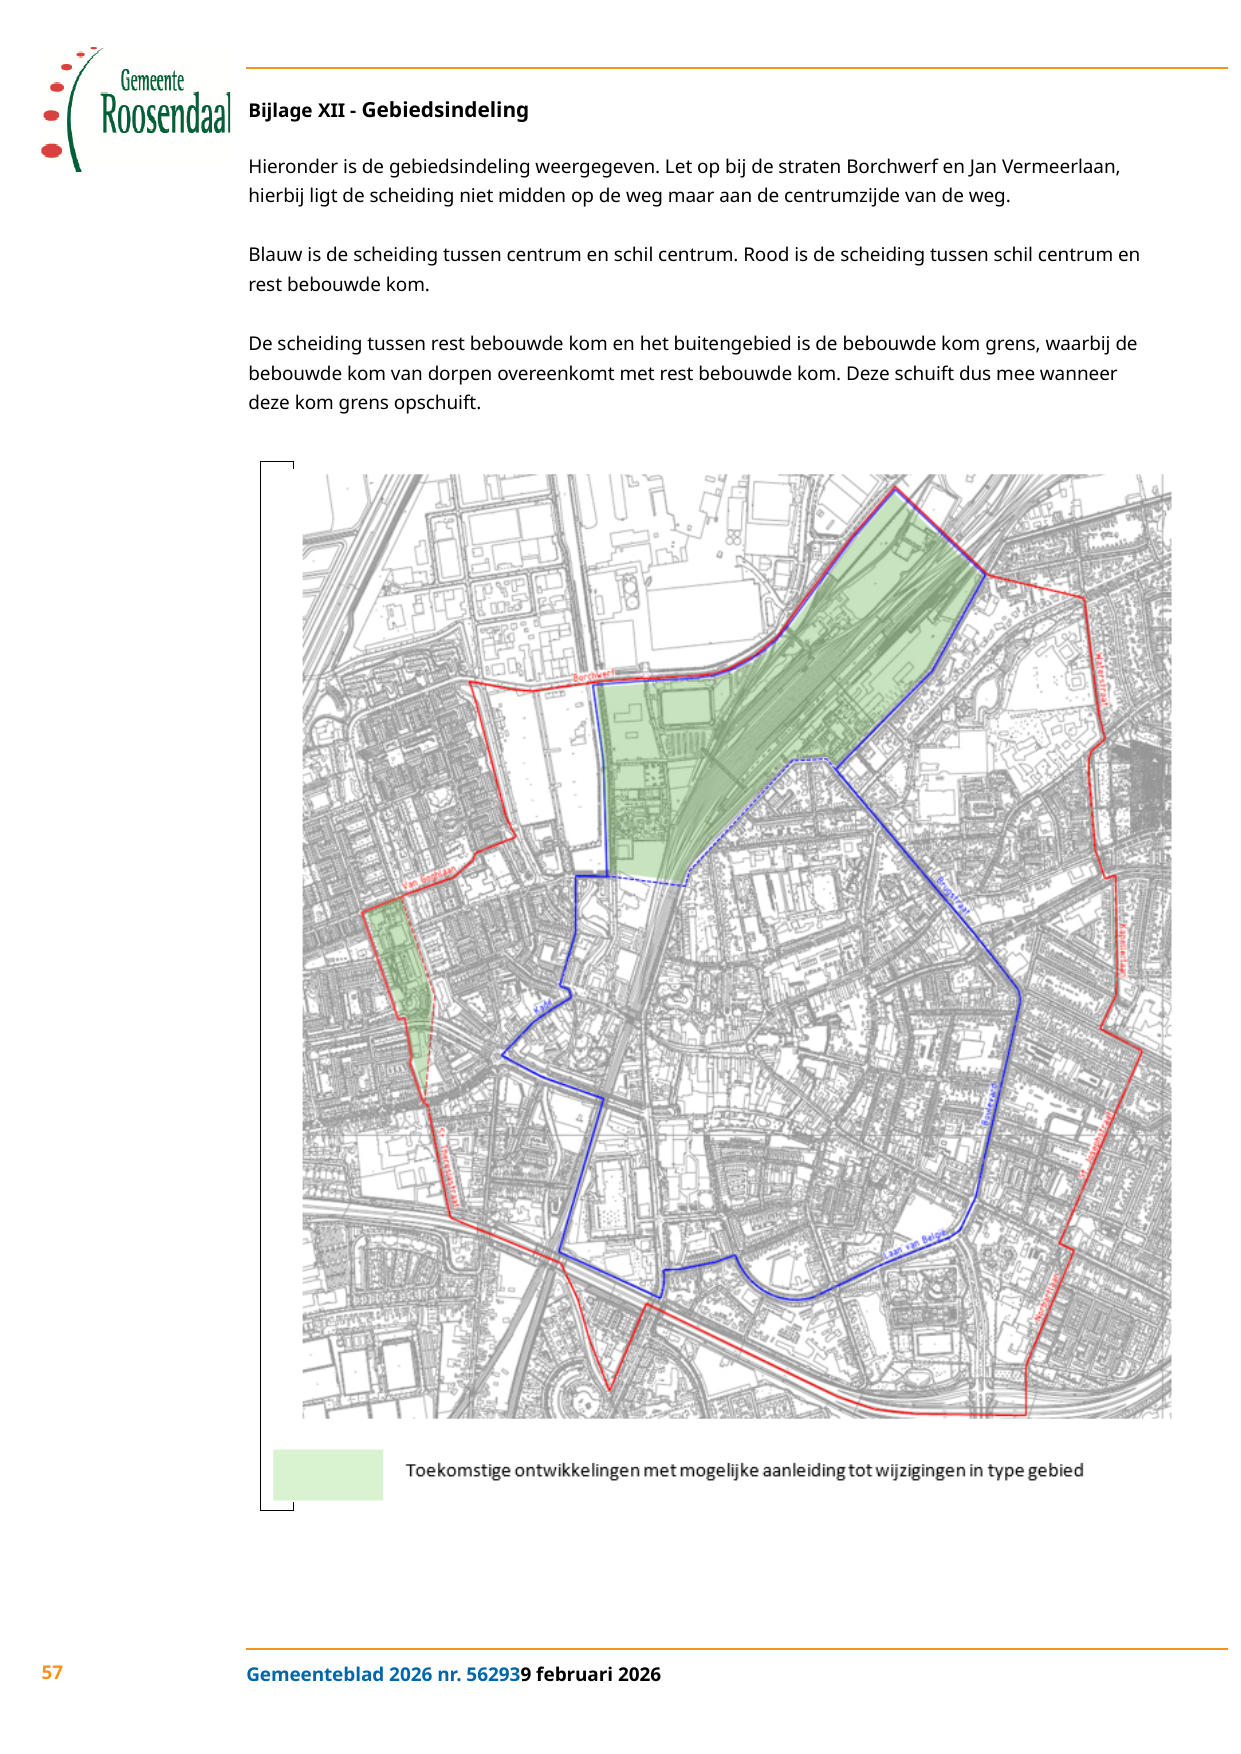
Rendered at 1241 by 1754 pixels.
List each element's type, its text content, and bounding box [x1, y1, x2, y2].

text De scheiding tussen rest bebouwde kom en het buitengebied is de bebouwde kom grens, waarbij de bebouwde kom van dorpen overeenkomt met rest bebouwde kom. Deze schuift dus mee wanneer deze kom grens opschuift. [248, 330, 1152, 415]
picture [41, 47, 231, 172]
text Bijlage XII - Gebiedsindeling [248, 95, 1152, 123]
picture [268, 469, 1173, 1502]
text Hieronder is de gebiedsindeling weergegeven. Let op bij de straten Borchwerf en Jan Vermeerlaan, hierbij ligt de scheiding niet midden op de weg maar aan de centrumzijde van de weg. [248, 153, 1152, 208]
text Blauw is de scheiding tussen centrum en schil centrum. Rood is de scheiding tussen schil centrum en rest bebouwde kom. [248, 242, 1152, 297]
